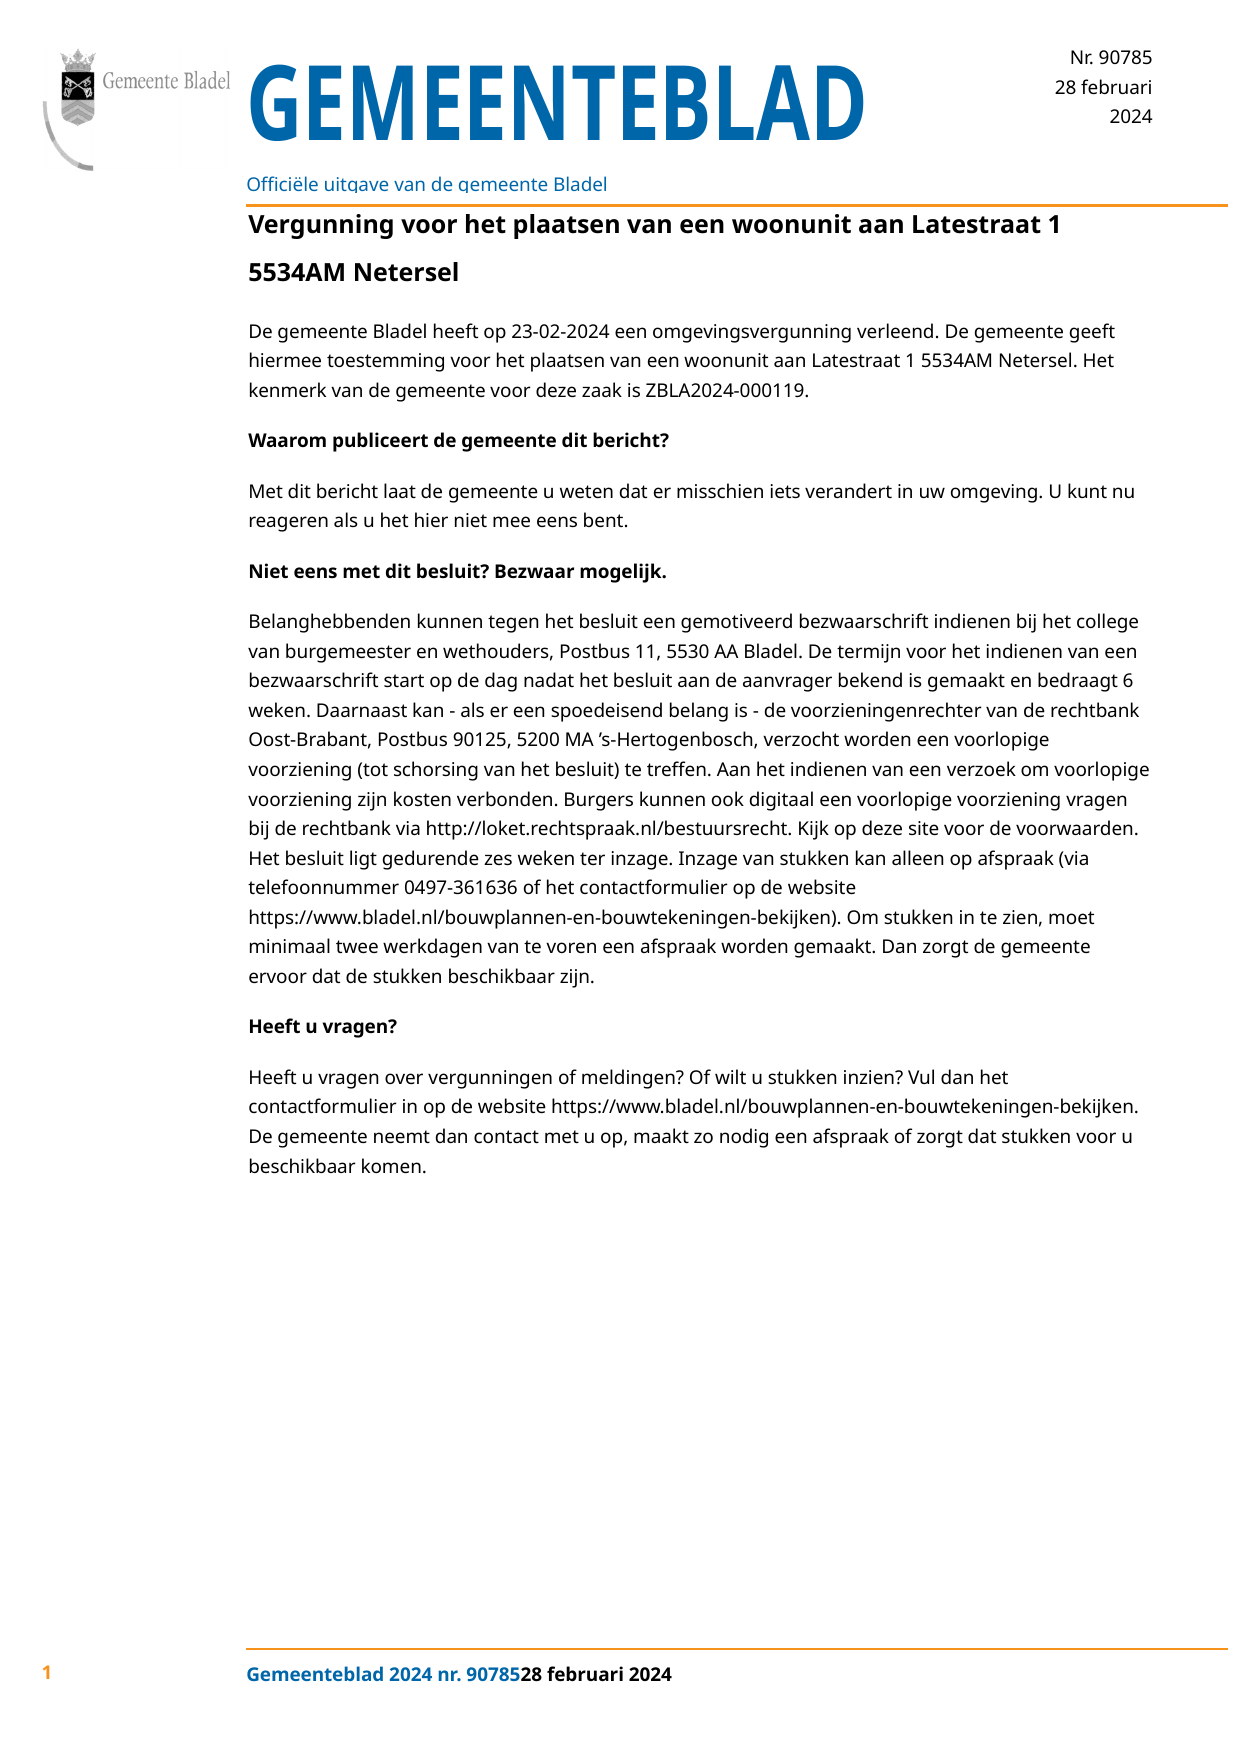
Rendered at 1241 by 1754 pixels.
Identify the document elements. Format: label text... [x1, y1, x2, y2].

text Waarom publiceert de gemeente dit bericht? [248, 427, 1152, 453]
text Heeft u vragen? [248, 1014, 1152, 1039]
text Belanghebbenden kunnen tegen het besluit een gemotiveerd bezwaarschrift indienen bij het college van burgemeester en wethouders, Postbus 11, 5530 AA Bladel. De termijn voor het indienen van een bezwaarschrift start op de dag nadat het besluit aan de aanvrager bekend is gemaakt en bedraagt 6 weken. Daarnaast kan - als er een spoedeisend belang is - de voorzieningenrechter van de rechtbank Oost-Brabant, Postbus 90125, 5200 MA ’s-Hertogenbosch, verzocht worden een voorlopige voorziening (tot schorsing van het besluit) te treffen. Aan het indienen van een verzoek om voorlopige voorziening zijn kosten verbonden. Burgers kunnen ook digitaal een voorlopige voorziening vragen bij de rechtbank via http://loket.rechtspraak.nl/bestuursrecht. Kijk op deze site voor de voorwaarden. Het besluit ligt gedurende zes weken ter inzage. Inzage van stukken kan alleen op afspraak (via telefoonnummer 0497-361636 of het contactformulier op de website https://www.bladel.nl/bouwplannen-en-bouwtekeningen-bekijken). Om stukken in te zien, moet minimaal twee werkdagen van te voren een afspraak worden gemaakt. Dan zorgt de gemeente ervoor dat de stukken beschikbaar zijn. [248, 608, 1152, 989]
text Niet eens met dit besluit? Bezwaar mogelijk. [248, 558, 1152, 584]
text Heeft u vragen over vergunningen of meldingen? Of wilt u stukken inzien? Vul dan het contactformulier in op de website https://www.bladel.nl/bouwplannen-en-bouwtekeningen-bekijken. De gemeente neemt dan contact met u op, maakt zo nodig een afspraak of zorgt dat stukken voor u beschikbaar komen. [248, 1064, 1152, 1179]
text Vergunning voor het plaatsen van een woonunit aan Latestraat 1 5534AM Netersel [248, 207, 1152, 288]
picture [41, 47, 231, 172]
text De gemeente Bladel heeft op 23-02-2024 een omgevingsvergunning verleend. De gemeente geeft hiermee toestemming voor het plaatsen van een woonunit aan Latestraat 1 5534AM Netersel. Het kenmerk van de gemeente voor deze zaak is ZBLA2024-000119. [248, 318, 1152, 403]
text Met dit bericht laat de gemeente u weten dat er misschien iets verandert in uw omgeving. U kunt nu reageren als u het hier niet mee eens bent. [248, 478, 1152, 533]
